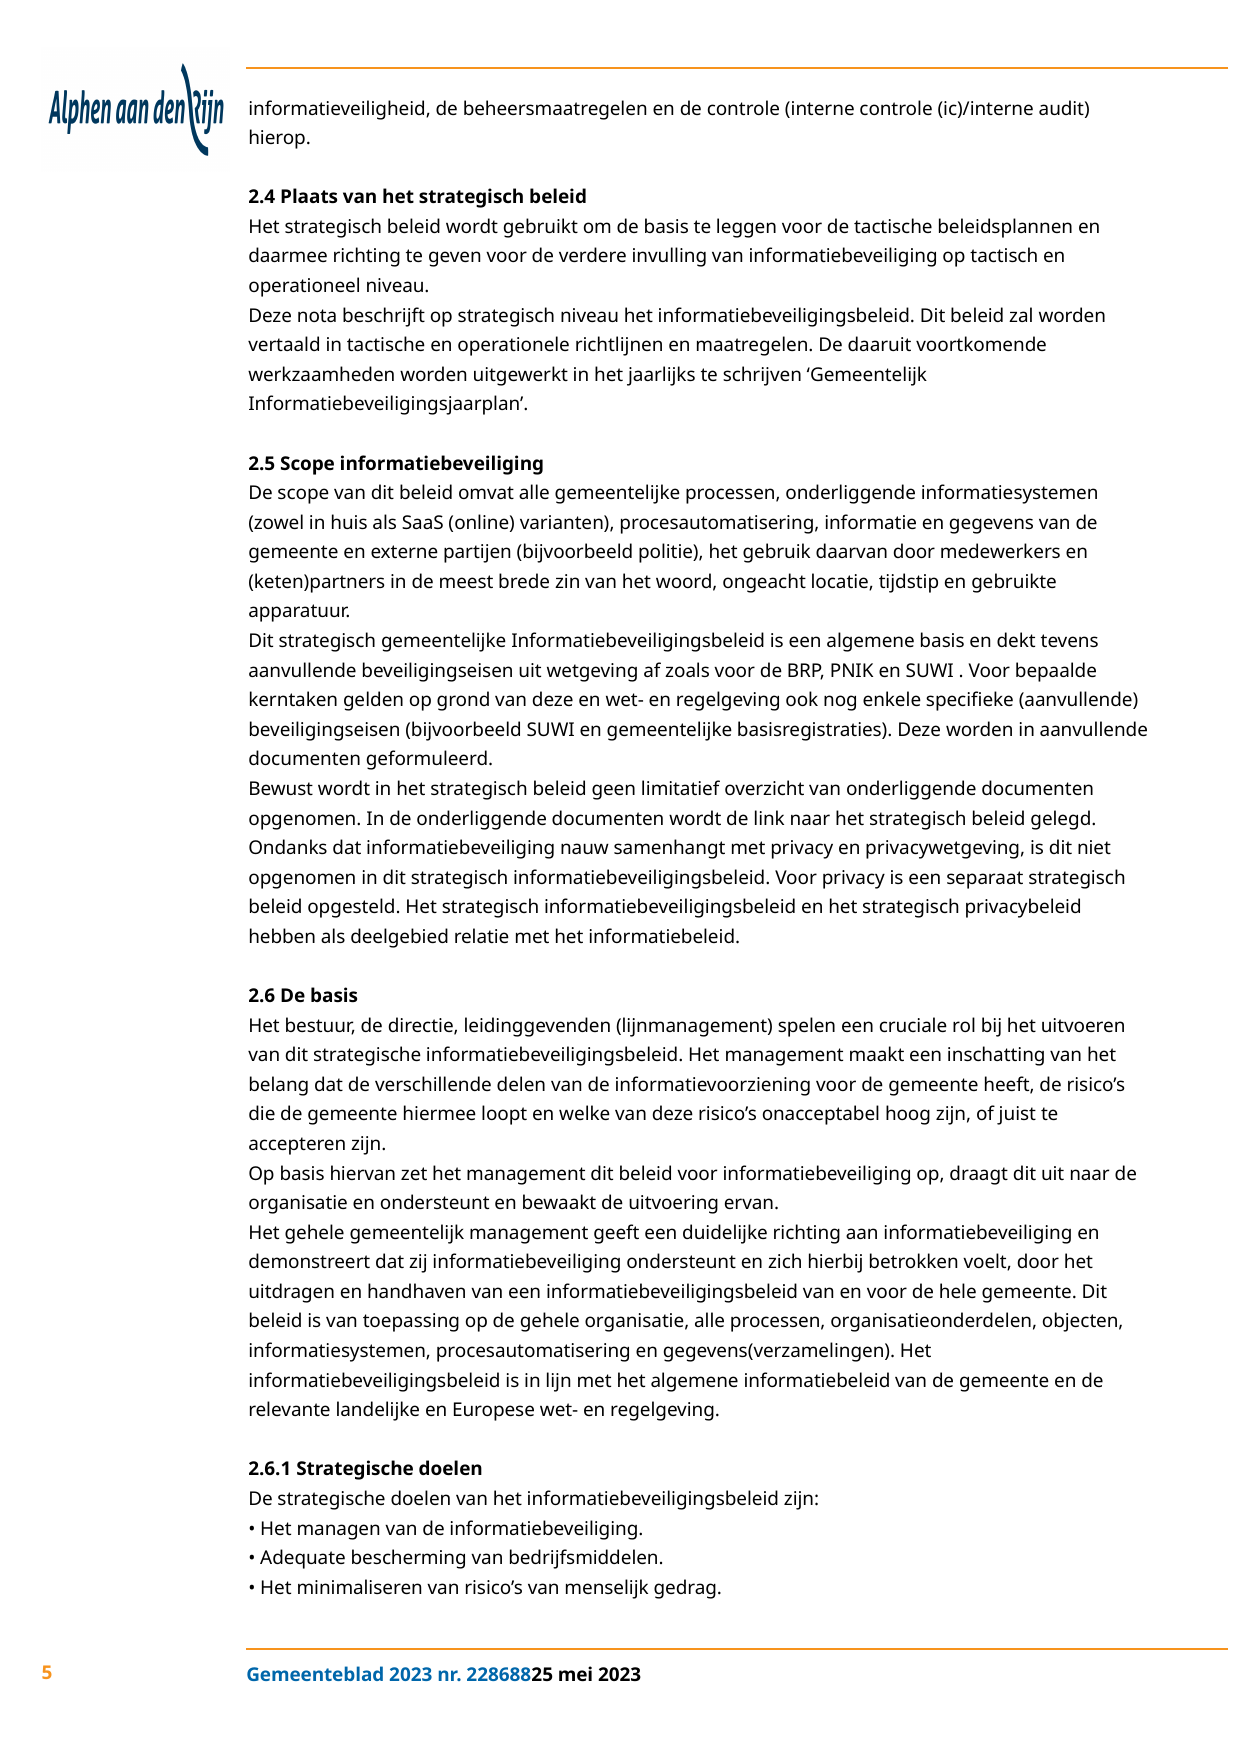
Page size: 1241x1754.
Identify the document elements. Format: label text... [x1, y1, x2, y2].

text 2.4 Plaats van het strategisch beleid [248, 183, 1152, 209]
text 2.6.1 Strategische doelen [248, 1456, 1152, 1481]
picture [41, 47, 231, 172]
text 2.6 De basis [248, 982, 1152, 1008]
text Het gehele gemeentelijk management geeft een duidelijke richting aan informatiebeveiliging en demonstreert dat zij informatiebeveiliging ondersteunt en zich hierbij betrokken voelt, door het uitdragen en handhaven van een informatiebeveiligingsbeleid van en voor de hele gemeente. Dit beleid is van toepassing op de gehele organisatie, alle processen, organisatieonderdelen, objecten, informatiesystemen, procesautomatisering en gegevens(verzamelingen). Het informatiebeveiligingsbeleid is in lijn met het algemene informatiebeleid van de gemeente en de relevante landelijke en Europese wet- en regelgeving. [248, 1219, 1152, 1422]
text informatieveiligheid, de beheersmaatregelen en de controle (interne controle (ic)/interne audit) hierop. [248, 95, 1152, 150]
text 2.5 Scope informatiebeveiliging [248, 450, 1152, 476]
text Het strategisch beleid wordt gebruikt om de basis te leggen voor de tactische beleidsplannen en daarmee richting te geven voor de verdere invulling van informatiebeveiliging op tactisch en operationeel niveau. [248, 213, 1152, 298]
text • Het managen van de informatiebeveiliging. [248, 1515, 1152, 1541]
text • Adequate bescherming van bedrijfsmiddelen. [248, 1544, 1152, 1570]
text Bewust wordt in het strategisch beleid geen limitatief overzicht van onderliggende documenten opgenomen. In de onderliggende documenten wordt de link naar het strategisch beleid gelegd. Ondanks dat informatiebeveiliging nauw samenhangt met privacy en privacywetgeving, is dit niet opgenomen in dit strategisch informatiebeveiligingsbeleid. Voor privacy is een separaat strategisch beleid opgesteld. Het strategisch informatiebeveiligingsbeleid en het strategisch privacybeleid hebben als deelgebied relatie met het informatiebeleid. [248, 775, 1152, 949]
text • Het minimaliseren van risico’s van menselijk gedrag. [248, 1574, 1152, 1600]
text De scope van dit beleid omvat alle gemeentelijke processen, onderliggende informatiesystemen (zowel in huis als SaaS (online) varianten), procesautomatisering, informatie en gegevens van de gemeente en externe partijen (bijvoorbeeld politie), het gebruik daarvan door medewerkers en (keten)partners in de meest brede zin van het woord, ongeacht locatie, tijdstip en gebruikte apparatuur. [248, 479, 1152, 623]
text Dit strategisch gemeentelijke Informatiebeveiligingsbeleid is een algemene basis en dekt tevens aanvullende beveiligingseisen uit wetgeving af zoals voor de BRP, PNIK en SUWI . Voor bepaalde kerntaken gelden op grond van deze en wet- en regelgeving ook nog enkele specifieke (aanvullende) beveiligingseisen (bijvoorbeeld SUWI en gemeentelijke basisregistraties). Deze worden in aanvullende documenten geformuleerd. [248, 627, 1152, 771]
text Op basis hiervan zet het management dit beleid voor informatiebeveiliging op, draagt dit uit naar de organisatie en ondersteunt en bewaakt de uitvoering ervan. [248, 1160, 1152, 1215]
text Deze nota beschrijft op strategisch niveau het informatiebeveiligingsbeleid. Dit beleid zal worden vertaald in tactische en operationele richtlijnen en maatregelen. De daaruit voortkomende werkzaamheden worden uitgewerkt in het jaarlijks te schrijven ‘Gemeentelijk Informatiebeveiligingsjaarplan’. [248, 302, 1152, 416]
text Het bestuur, de directie, leidinggevenden (lijnmanagement) spelen een cruciale rol bij het uitvoeren van dit strategische informatiebeveiligingsbeleid. Het management maakt een inschatting van het belang dat de verschillende delen van de informatievoorziening voor de gemeente heeft, de risico’s die de gemeente hiermee loopt en welke van deze risico’s onacceptabel hoog zijn, of juist te accepteren zijn. [248, 1012, 1152, 1156]
text De strategische doelen van het informatiebeveiligingsbeleid zijn: [248, 1485, 1152, 1511]
